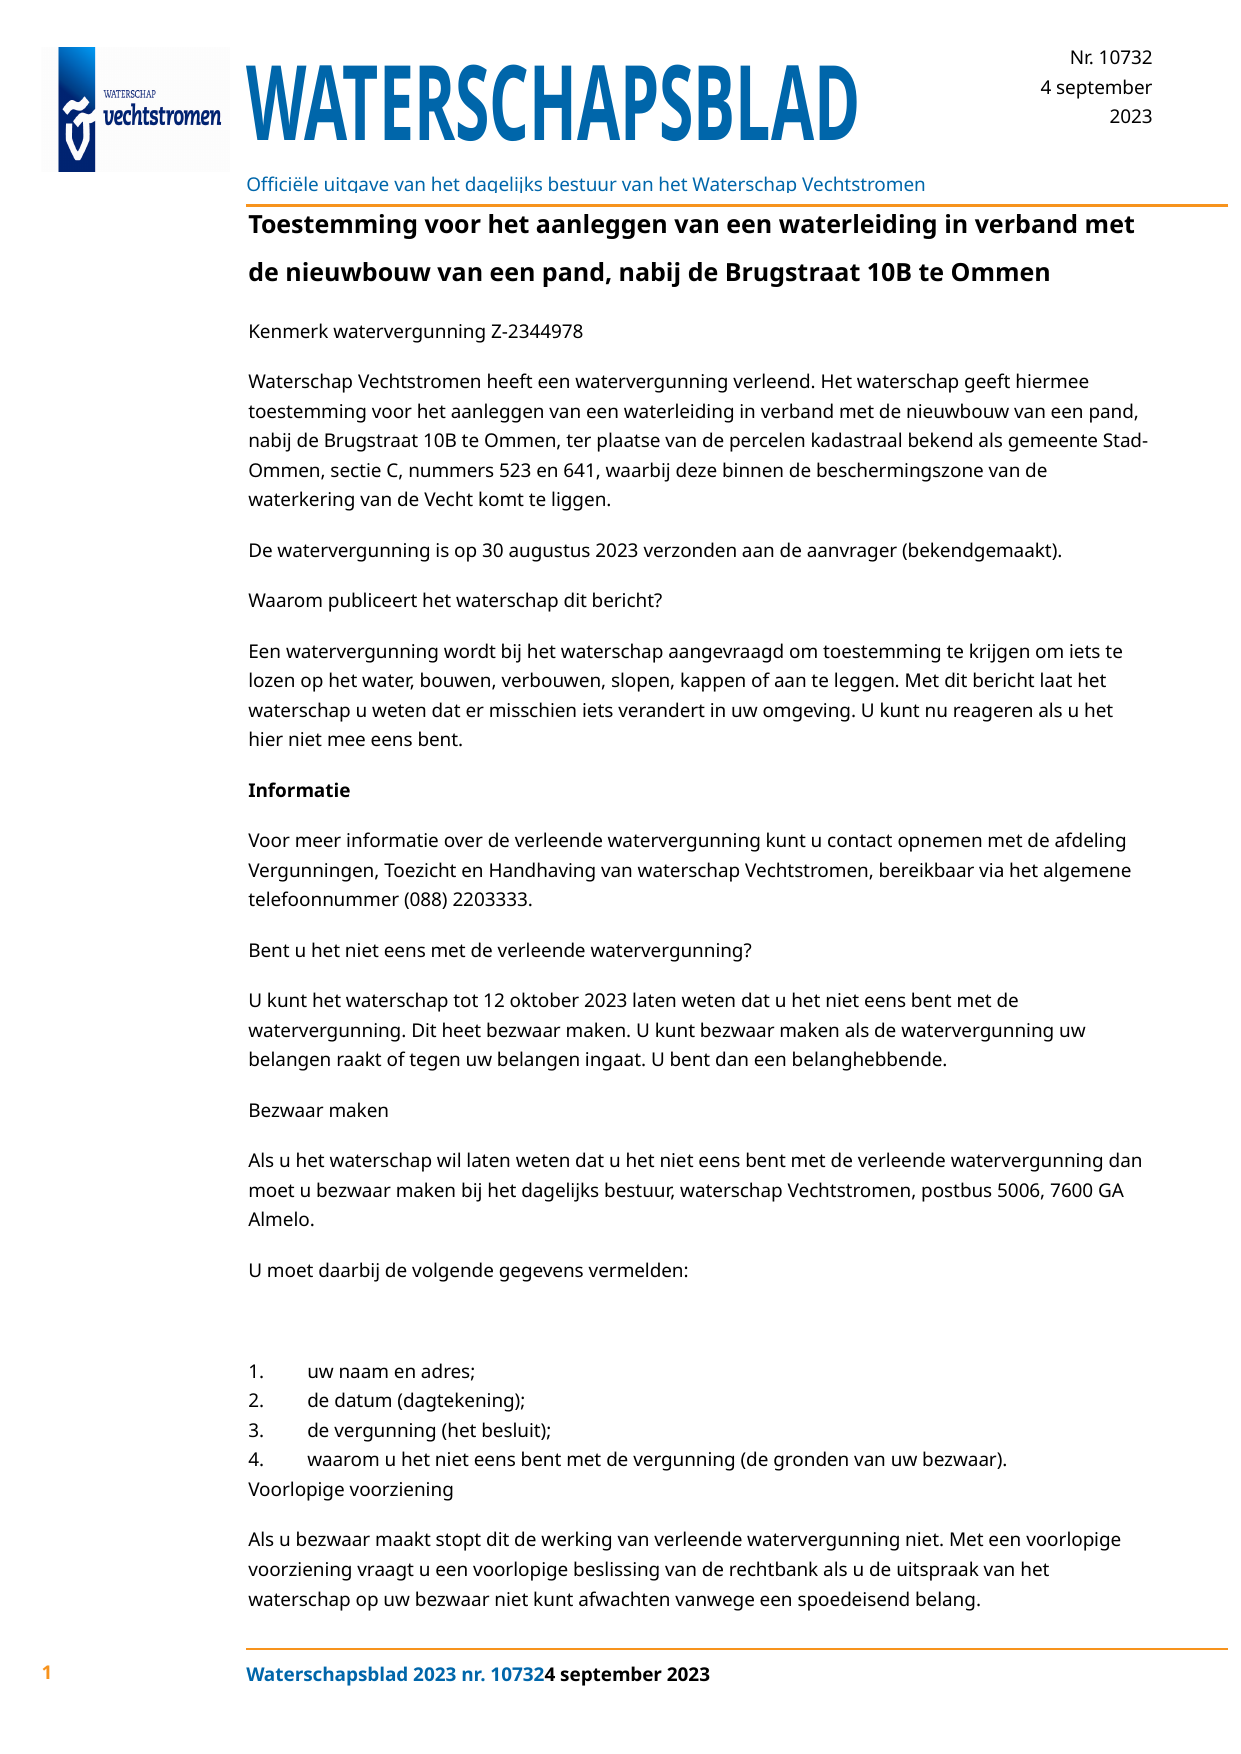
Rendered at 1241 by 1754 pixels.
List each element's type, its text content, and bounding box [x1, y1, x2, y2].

text Waterschap Vechtstromen heeft een watervergunning verleend. Het waterschap geeft hiermee toestemming voor het aanleggen van een waterleiding in verband met de nieuwbouw van een pand, nabij de Brugstraat 10B te Ommen, ter plaatse van de percelen kadastraal bekend als gemeente Stad-Ommen, sectie C, nummers 523 en 641, waarbij deze binnen de beschermingszone van de waterkering van de Vecht komt te liggen. [248, 368, 1152, 512]
list de datum (dagtekening); [248, 1387, 1152, 1413]
text Voor meer informatie over de verleende watervergunning kunt u contact opnemen met de afdeling Vergunningen, Toezicht en Handhaving van waterschap Vechtstromen, bereikbaar via het algemene telefoonnummer (088) 2203333. [248, 827, 1152, 912]
picture [41, 47, 231, 172]
text Kenmerk watervergunning Z-2344978 [248, 318, 1152, 344]
list waarom u het niet eens bent met de vergunning (de gronden van uw bezwaar). [248, 1447, 1152, 1472]
text De watervergunning is op 30 augustus 2023 verzonden aan de aanvrager (bekendgemaakt). [248, 537, 1152, 563]
text Voorlopige voorziening [248, 1476, 1152, 1502]
text Informatie [248, 777, 1152, 803]
text U kunt het waterschap tot 12 oktober 2023 laten weten dat u het niet eens bent met de watervergunning. Dit heet bezwaar maken. U kunt bezwaar maken als de watervergunning uw belangen raakt of tegen uw belangen ingaat. U bent dan een belanghebbende. [248, 987, 1152, 1072]
text U moet daarbij de volgende gegevens vermelden: [248, 1257, 1152, 1283]
text Als u het waterschap wil laten weten dat u het niet eens bent met de verleende watervergunning dan moet u bezwaar maken bij het dagelijks bestuur, waterschap Vechtstromen, postbus 5006, 7600 GA Almelo. [248, 1147, 1152, 1232]
list uw naam en adres; [248, 1358, 1152, 1384]
text Bezwaar maken [248, 1097, 1152, 1123]
list de vergunning (het besluit); [248, 1417, 1152, 1443]
text Waarom publiceert het waterschap dit bericht? [248, 587, 1152, 613]
text Toestemming voor het aanleggen van een waterleiding in verband met de nieuwbouw van een pand, nabij de Brugstraat 10B te Ommen [248, 207, 1152, 288]
text Bent u het niet eens met de verleende watervergunning? [248, 937, 1152, 963]
text Als u bezwaar maakt stopt dit de werking van verleende watervergunning niet. Met een voorlopige voorziening vraagt u een voorlopige beslissing van de rechtbank als u de uitspraak van het waterschap op uw bezwaar niet kunt afwachten vanwege een spoedeisend belang. [248, 1527, 1152, 1612]
text Een watervergunning wordt bij het waterschap aangevraagd om toestemming te krijgen om iets te lozen op het water, bouwen, verbouwen, slopen, kappen of aan te leggen. Met dit bericht laat het waterschap u weten dat er misschien iets verandert in uw omgeving. U kunt nu reageren als u het hier niet mee eens bent. [248, 638, 1152, 752]
